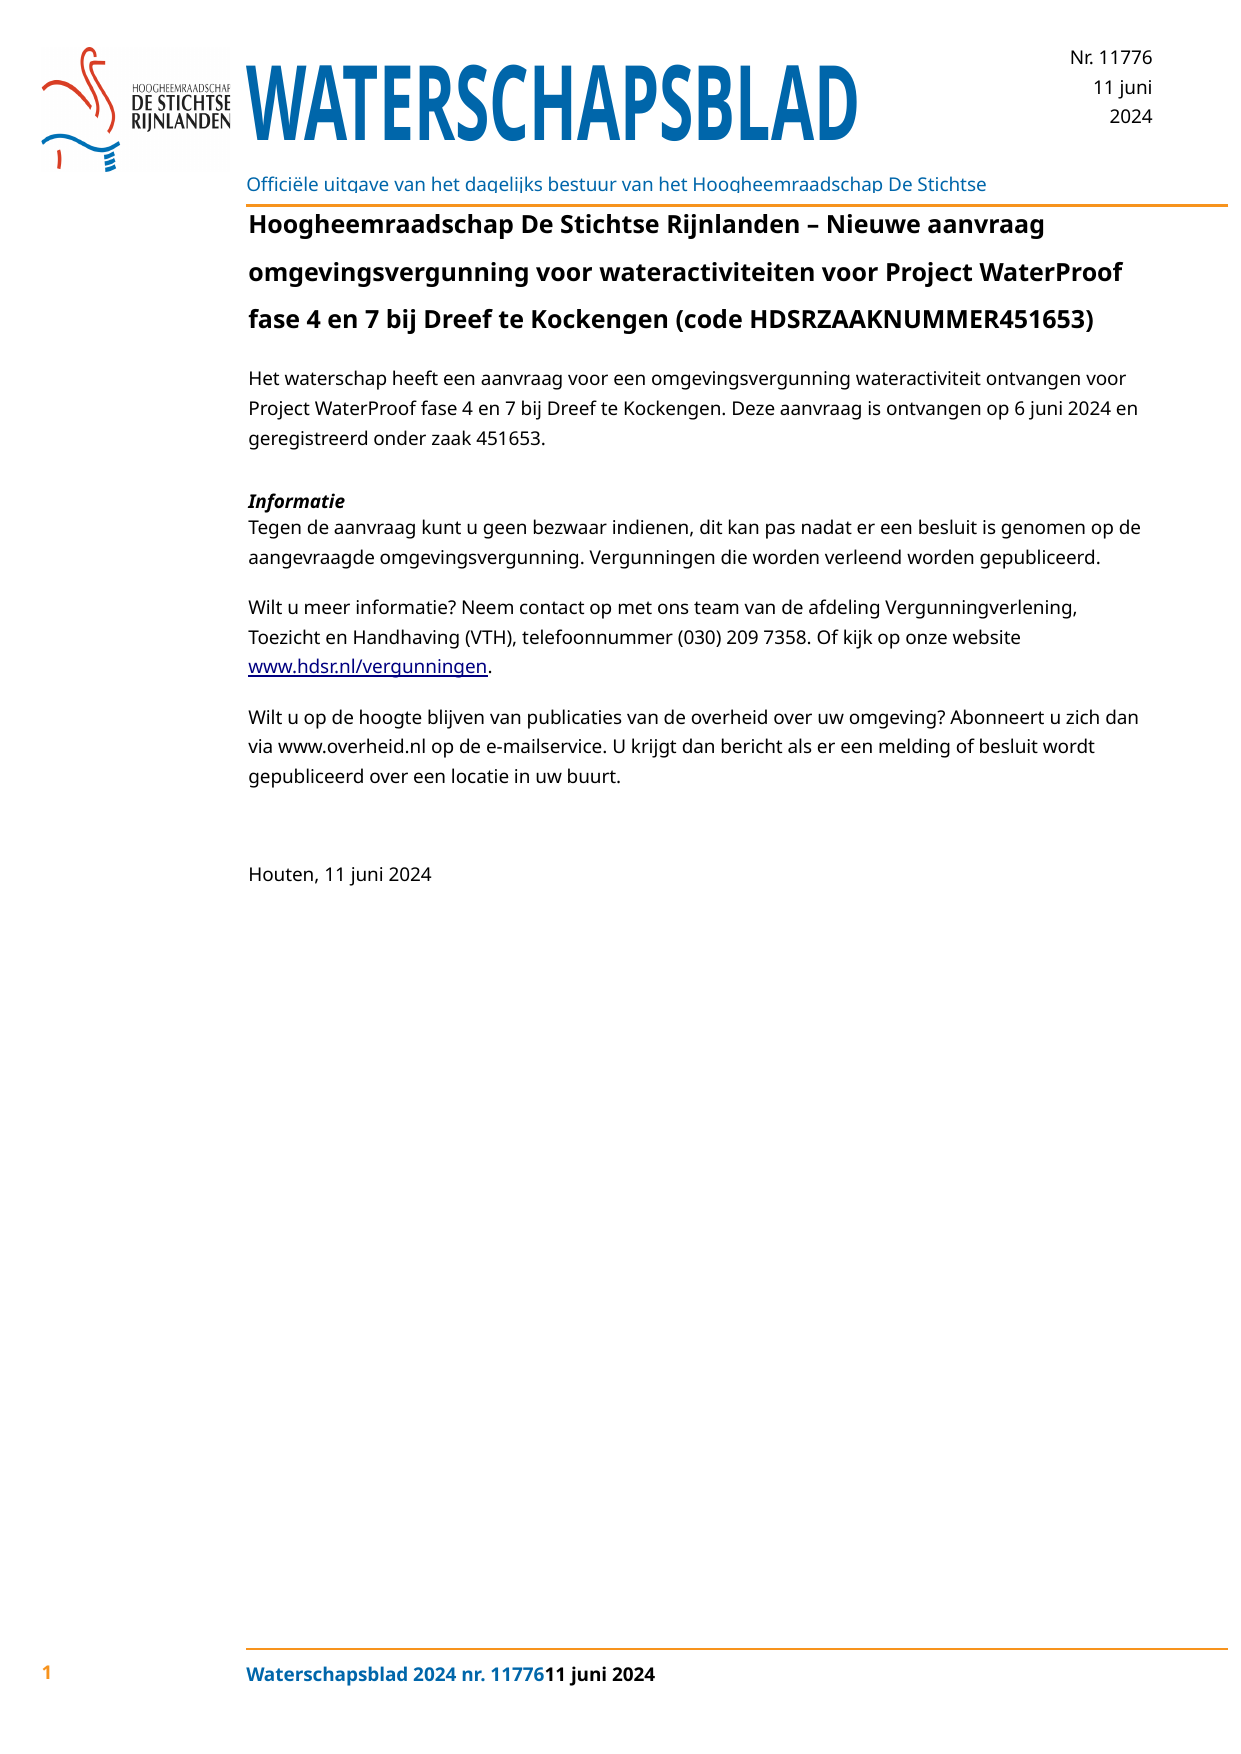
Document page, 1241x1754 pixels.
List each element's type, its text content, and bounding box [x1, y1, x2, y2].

text Wilt u meer informatie? Neem contact op met ons team van de afdeling Vergunningverlening, Toezicht en Handhaving (VTH), telefoonnummer (030) 209 7358. Of kijk op onze website www.hdsr.nl/vergunningen. [248, 594, 1152, 679]
picture [41, 47, 231, 172]
text Wilt u op de hoogte blijven van publicaties van de overheid over uw omgeving? Abonneert u zich dan via www.overheid.nl op de e-mailservice. U krijgt dan bericht als er een melding of besluit wordt gepubliceerd over een locatie in uw buurt. [248, 704, 1152, 789]
text Houten, 11 juni 2024 [248, 861, 1152, 887]
text Hoogheemraadschap De Stichtse Rijnlanden – Nieuwe aanvraag omgevingsvergunning voor wateractiviteiten voor Project WaterProof fase 4 en 7 bij Dreef te Kockengen (code HDSRZAAKNUMMER451653) [248, 207, 1152, 336]
text Informatie [248, 489, 1152, 514]
text Het waterschap heeft een aanvraag voor een omgevingsvergunning wateractiviteit ontvangen voor Project WaterProof fase 4 en 7 bij Dreef te Kockengen. Deze aanvraag is ontvangen op 6 juni 2024 en geregistreerd onder zaak 451653. [248, 366, 1152, 450]
text Tegen de aanvraag kunt u geen bezwaar indienen, dit kan pas nadat er een besluit is genomen op de aangevraagde omgevingsvergunning. Vergunningen die worden verleend worden gepubliceerd. [248, 514, 1152, 570]
